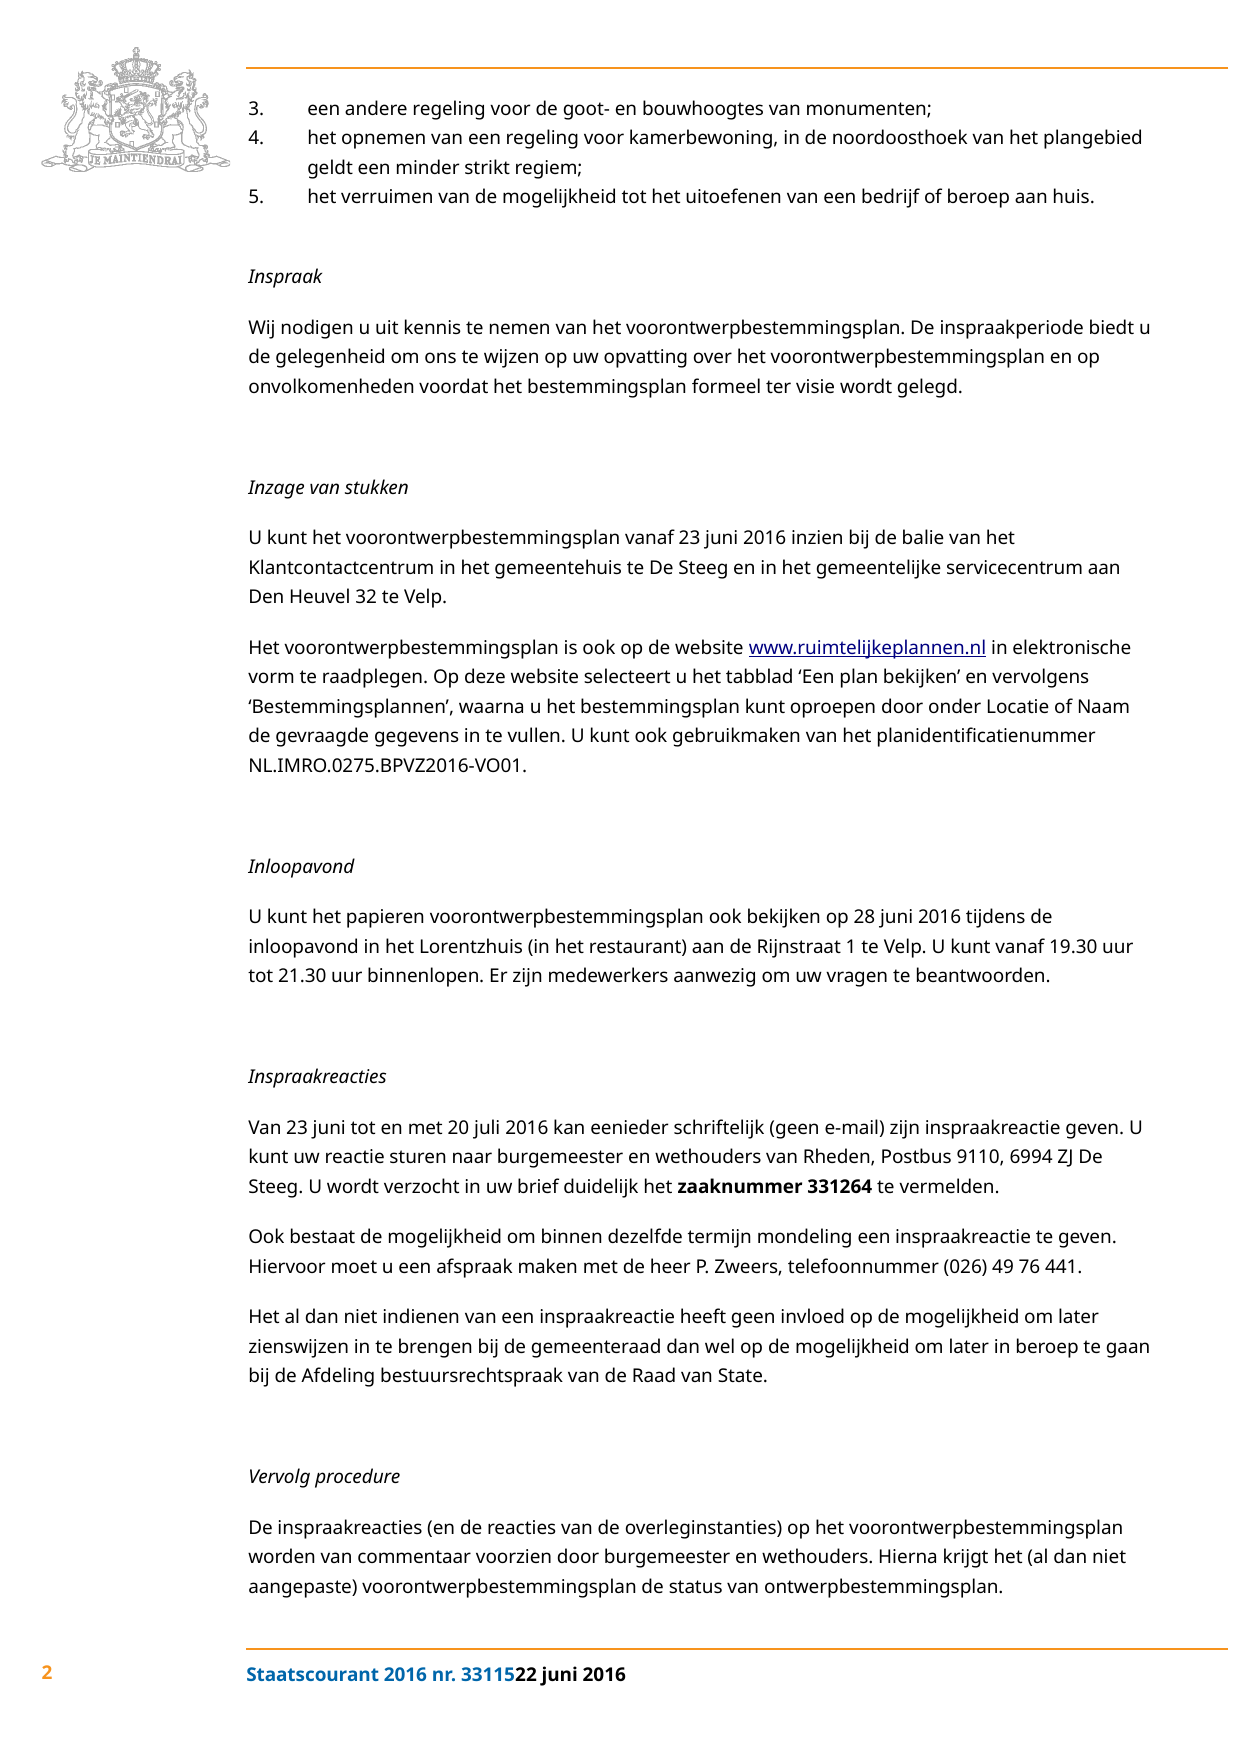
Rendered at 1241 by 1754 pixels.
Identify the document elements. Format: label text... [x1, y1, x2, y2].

text Inzage van stukken [248, 474, 1152, 500]
picture [41, 47, 231, 172]
text Van 23 juni tot en met 20 juli 2016 kan eenieder schriftelijk (geen e-mail) zijn inspraakreactie geven. U kunt uw reactie sturen naar burgemeester en wethouders van Rheden, Postbus 9110, 6994 ZJ De Steeg. U wordt verzocht in uw brief duidelijk het zaaknummer 331264 te vermelden. [248, 1114, 1152, 1199]
list het opnemen van een regeling voor kamerbewoning, in de noordoosthoek van het plangebied geldt een minder strikt regiem; [248, 124, 1152, 180]
list het verruimen van de mogelijkheid tot het uitoefenen van een bedrijf of beroep aan huis. [248, 183, 1152, 209]
text De inspraakreacties (en de reacties van de overleginstanties) op het voorontwerpbestemmingsplan worden van commentaar voorzien door burgemeester en wethouders. Hierna krijgt het (al dan niet aangepaste) voorontwerpbestemmingsplan de status van ontwerpbestemmingsplan. [248, 1514, 1152, 1599]
text Het al dan niet indienen van een inspraakreactie heeft geen invloed op de mogelijkheid om later zienswijzen in te brengen bij de gemeenteraad dan wel op de mogelijkheid om later in beroep te gaan bij de Afdeling bestuursrechtspraak van de Raad van State. [248, 1303, 1152, 1388]
text Inloopavond [248, 853, 1152, 879]
text Het voorontwerpbestemmingsplan is ook op de website www.ruimtelijkeplannen.nl in elektronische vorm te raadplegen. Op deze website selecteert u het tabblad ‘Een plan bekijken’ en vervolgens ‘Bestemmingsplannen’, waarna u het bestemmingsplan kunt oproepen door onder Locatie of Naam de gevraagde gegevens in te vullen. U kunt ook gebruikmaken van het planidentificatienummer NL.IMRO.0275.BPVZ2016-VO01. [248, 634, 1152, 778]
text Ook bestaat de mogelijkheid om binnen dezelfde termijn mondeling een inspraakreactie te geven. Hiervoor moet u een afspraak maken met de heer P. Zweers, telefoonnummer (026) 49 76 441. [248, 1223, 1152, 1279]
text Inspraakreacties [248, 1063, 1152, 1089]
text U kunt het papieren voorontwerpbestemmingsplan ook bekijken op 28 juni 2016 tijdens de inloopavond in het Lorentzhuis (in het restaurant) aan de Rijnstraat 1 te Velp. U kunt vanaf 19.30 uur tot 21.30 uur binnenlopen. Er zijn medewerkers aanwezig om uw vragen te beantwoorden. [248, 903, 1152, 988]
text U kunt het voorontwerpbestemmingsplan vanaf 23 juni 2016 inzien bij de balie van het Klantcontactcentrum in het gemeentehuis te De Steeg en in het gemeentelijke servicecentrum aan Den Heuvel 32 te Velp. [248, 524, 1152, 609]
list een andere regeling voor de goot- en bouwhoogtes van monumenten; [248, 95, 1152, 121]
text Wij nodigen u uit kennis te nemen van het voorontwerpbestemmingsplan. De inspraakperiode biedt u de gelegenheid om ons te wijzen op uw opvatting over het voorontwerpbestemmingsplan en op onvolkomenheden voordat het bestemmingsplan formeel ter visie wordt gelegd. [248, 314, 1152, 399]
text Inspraak [248, 263, 1152, 289]
text Vervolg procedure [248, 1463, 1152, 1489]
